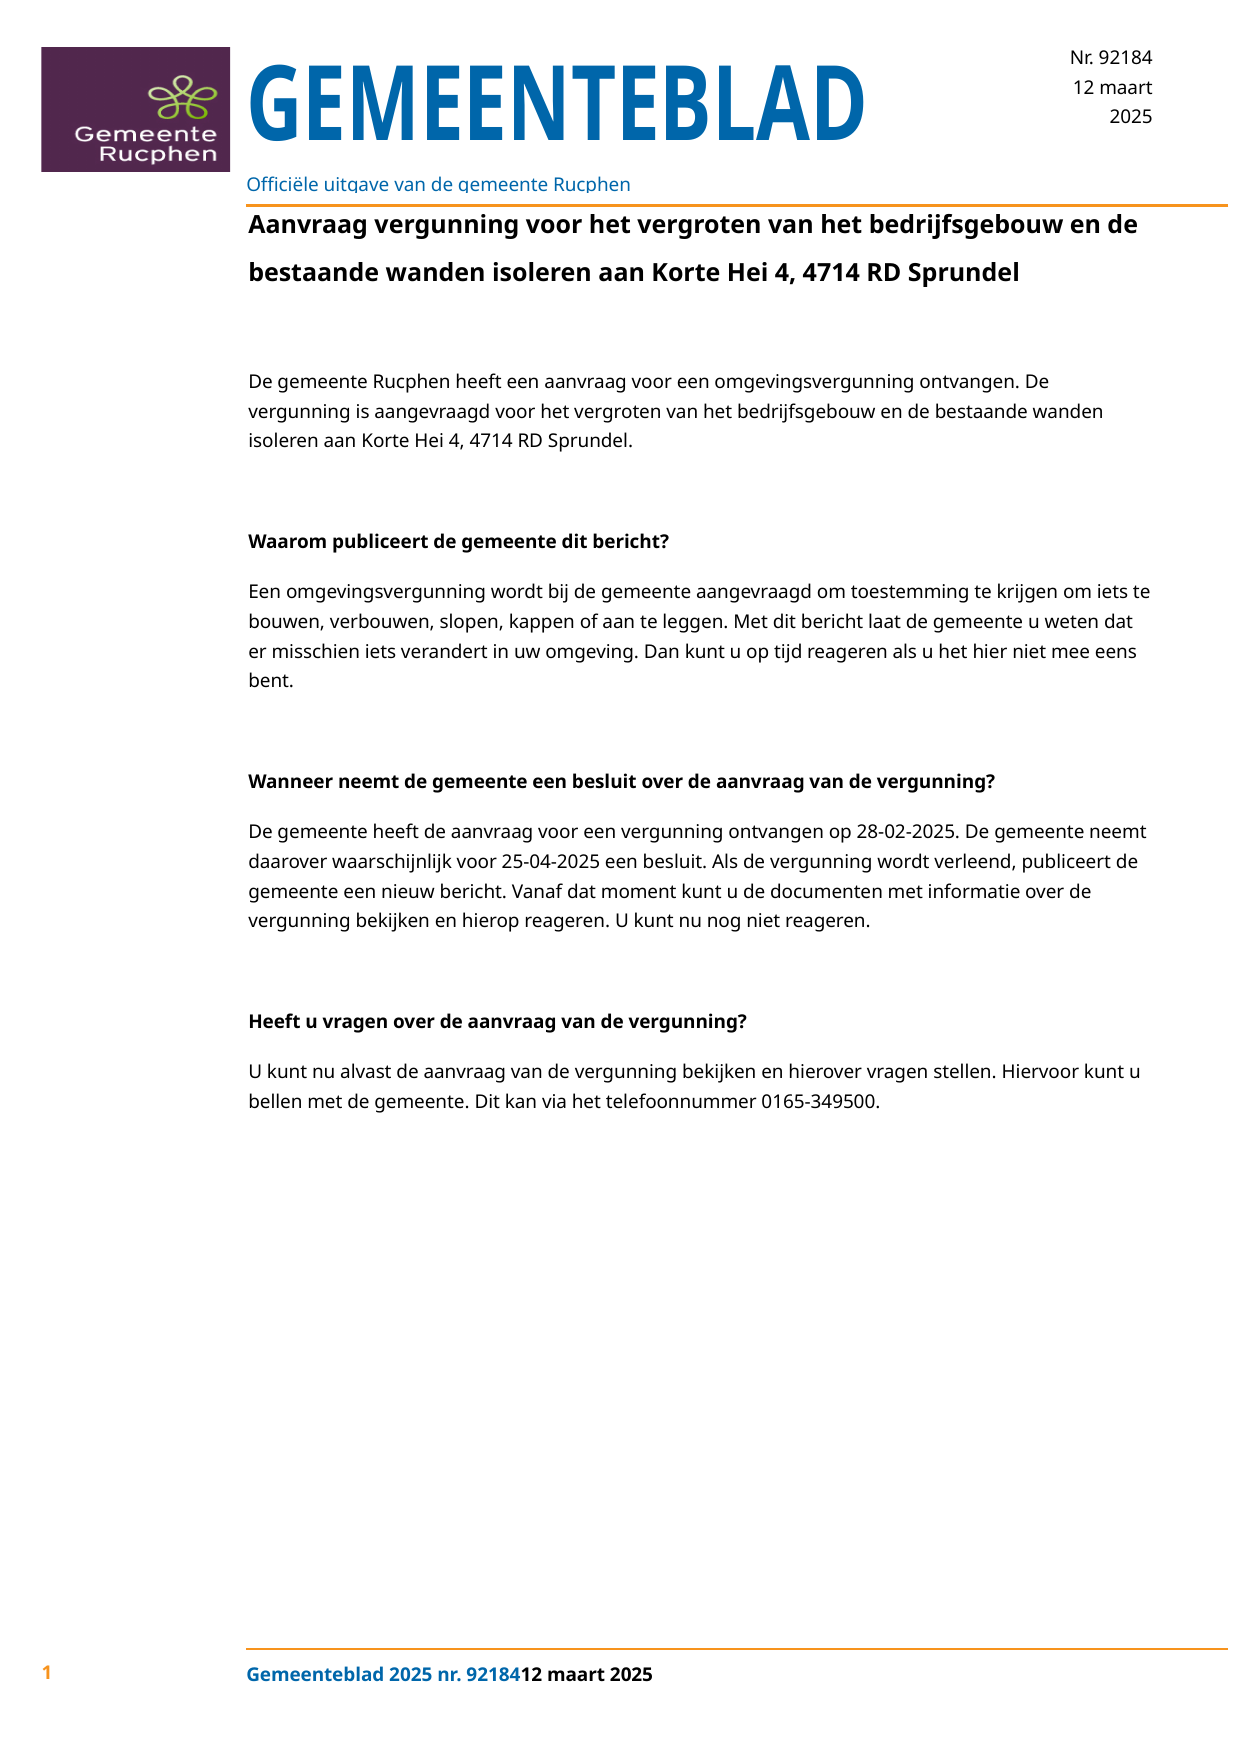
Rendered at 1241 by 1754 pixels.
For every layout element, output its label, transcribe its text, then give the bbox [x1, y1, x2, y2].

text U kunt nu alvast de aanvraag van de vergunning bekijken en hierover vragen stellen. Hiervoor kunt u bellen met de gemeente. Dit kan via het telefoonnummer 0165-349500. [248, 1059, 1152, 1114]
text De gemeente heeft de aanvraag voor een vergunning ontvangen op 28-02-2025. De gemeente neemt daarover waarschijnlijk voor 25-04-2025 een besluit. Als de vergunning wordt verleend, publiceert de gemeente een nieuw bericht. Vanaf dat moment kunt u de documenten met informatie over de vergunning bekijken en hierop reageren. U kunt nu nog niet reageren. [248, 819, 1152, 933]
picture [41, 47, 231, 172]
text Waarom publiceert de gemeente dit bericht? [248, 528, 1152, 554]
text De gemeente Rucphen heeft een aanvraag voor een omgevingsvergunning ontvangen. De vergunning is aangevraagd voor het vergroten van het bedrijfsgebouw en de bestaande wanden isoleren aan Korte Hei 4, 4714 RD Sprundel. [248, 368, 1152, 453]
text Een omgevingsvergunning wordt bij de gemeente aangevraagd om toestemming te krijgen om iets te bouwen, verbouwen, slopen, kappen of aan te leggen. Met dit bericht laat de gemeente u weten dat er misschien iets verandert in uw omgeving. Dan kunt u op tijd reageren als u het hier niet mee eens bent. [248, 579, 1152, 693]
text Heeft u vragen over de aanvraag van de vergunning? [248, 1008, 1152, 1034]
text Aanvraag vergunning voor het vergroten van het bedrijfsgebouw en de bestaande wanden isoleren aan Korte Hei 4, 4714 RD Sprundel [248, 207, 1152, 288]
text Wanneer neemt de gemeente een besluit over de aanvraag van de vergunning? [248, 768, 1152, 794]
